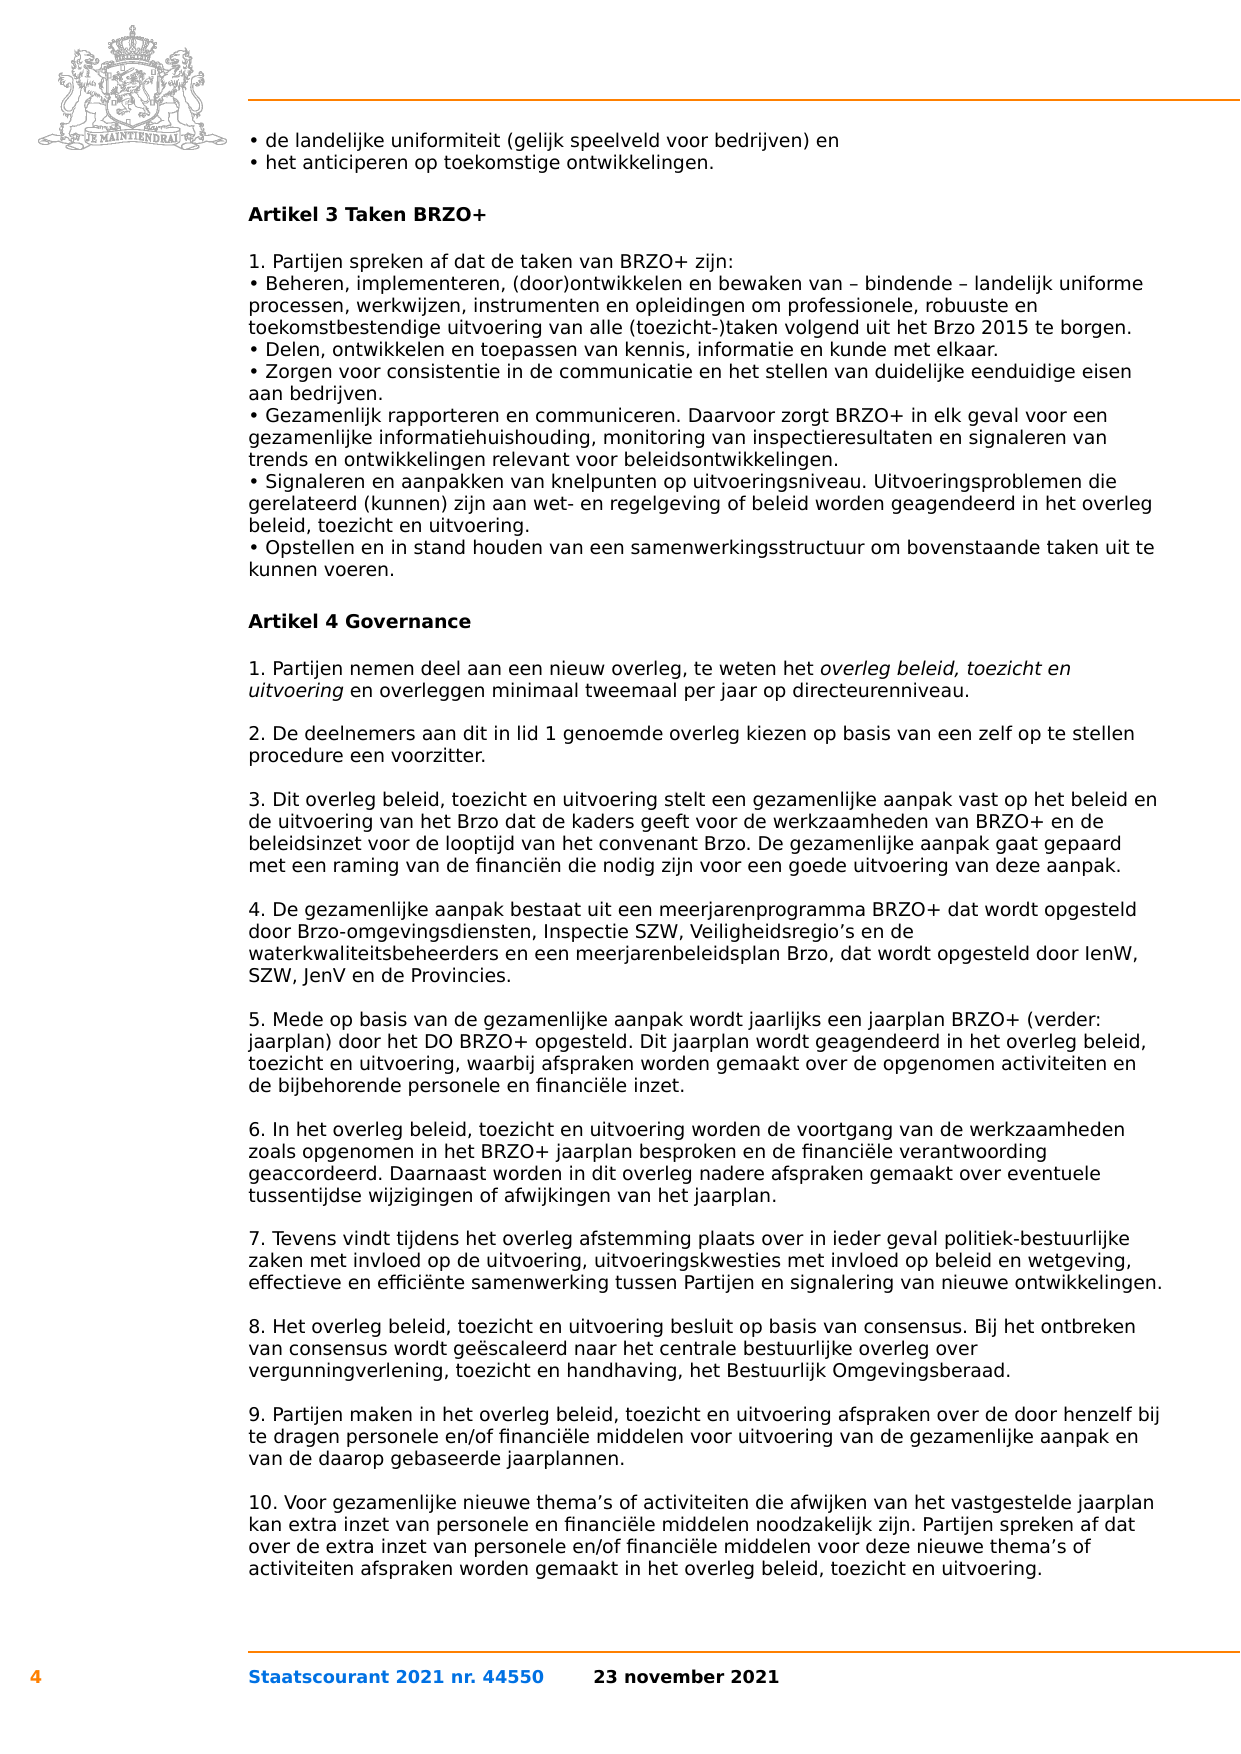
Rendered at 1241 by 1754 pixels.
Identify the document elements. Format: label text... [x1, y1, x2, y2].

text 10. Voor gezamenlijke nieuwe thema’s of activiteiten die afwijken van het vastgestelde jaarplan kan extra inzet van personele en financiële middelen noodzakelijk zijn. Partijen spreken af dat over de extra inzet van personele en/of financiële middelen voor deze nieuwe thema’s of activiteiten afspraken worden gemaakt in het overleg beleid, toezicht en uitvoering. [248, 1492, 1163, 1580]
text • Gezamenlijk rapporteren en communiceren. Daarvoor zorgt BRZO+ in elk geval voor een gezamenlijke informatiehuishouding, monitoring van inspectieresultaten en signaleren van trends en ontwikkelingen relevant voor beleidsontwikkelingen. [248, 405, 1163, 471]
text 4. De gezamenlijke aanpak bestaat uit een meerjarenprogramma BRZO+ dat wordt opgesteld door Brzo-omgevingsdiensten, Inspectie SZW, Veiligheidsregio’s en de waterkwaliteitsbeheerders en een meerjarenbeleidsplan Brzo, dat wordt opgesteld door IenW, SZW, JenV en de Provincies. [248, 899, 1163, 987]
text 2. De deelnemers aan dit in lid 1 genoemde overleg kiezen op basis van een zelf op te stellen procedure een voorzitter. [248, 723, 1163, 767]
text 1. Partijen spreken af dat de taken van BRZO+ zijn: [248, 251, 1163, 273]
text 9. Partijen maken in het overleg beleid, toezicht en uitvoering afspraken over de door henzelf bij te dragen personele en/of financiële middelen voor uitvoering van de gezamenlijke aanpak en van de daarop gebaseerde jaarplannen. [248, 1404, 1163, 1470]
text 5. Mede op basis van de gezamenlijke aanpak wordt jaarlijks een jaarplan BRZO+ (verder: jaarplan) door het DO BRZO+ opgesteld. Dit jaarplan wordt geagendeerd in het overleg beleid, toezicht en uitvoering, waarbij afspraken worden gemaakt over de opgenomen activiteiten en de bijbehorende personele en financiële inzet. [248, 1009, 1163, 1097]
text 3. Dit overleg beleid, toezicht en uitvoering stelt een gezamenlijke aanpak vast op het beleid en de uitvoering van het Brzo dat de kaders geeft voor de werkzaamheden van BRZO+ en de beleidsinzet voor de looptijd van het convenant Brzo. De gezamenlijke aanpak gaat gepaard met een raming van de financiën die nodig zijn voor een goede uitvoering van deze aanpak. [248, 789, 1163, 877]
text 1. Partijen nemen deel aan een nieuw overleg, te weten het overleg beleid, toezicht en uitvoering en overleggen minimaal tweemaal per jaar op directeurenniveau. [248, 657, 1163, 701]
text • het anticiperen op toekomstige ontwikkelingen. [248, 152, 1163, 174]
text • de landelijke uniformiteit (gelijk speelveld voor bedrijven) en [248, 130, 1163, 152]
text • Beheren, implementeren, (door)ontwikkelen en bewaken van – bindende – landelijk uniforme processen, werkwijzen, instrumenten en opleidingen om professionele, robuuste en toekomstbestendige uitvoering van alle (toezicht-)taken volgend uit het Brzo 2015 te borgen. [248, 273, 1163, 339]
subtitle Artikel 4 Governance [248, 611, 1163, 632]
subtitle Artikel 3 Taken BRZO+ [248, 204, 1163, 226]
text • Zorgen voor consistentie in de communicatie en het stellen van duidelijke eenduidige eisen aan bedrijven. [248, 361, 1163, 405]
text • Opstellen en in stand houden van een samenwerkingsstructuur om bovenstaande taken uit te kunnen voeren. [248, 537, 1163, 581]
text 6. In het overleg beleid, toezicht en uitvoering worden de voortgang van de werkzaamheden zoals opgenomen in het BRZO+ jaarplan besproken en de financiële verantwoording geaccordeerd. Daarnaast worden in dit overleg nadere afspraken gemaakt over eventuele tussentijdse wijzigingen of afwijkingen van het jaarplan. [248, 1118, 1163, 1206]
text 7. Tevens vindt tijdens het overleg afstemming plaats over in ieder geval politiek-bestuurlijke zaken met invloed op de uitvoering, uitvoeringskwesties met invloed op beleid en wetgeving, effectieve en efficiënte samenwerking tussen Partijen en signalering van nieuwe ontwikkelingen. [248, 1228, 1163, 1294]
text 8. Het overleg beleid, toezicht en uitvoering besluit op basis van consensus. Bij het ontbreken van consensus wordt geëscaleerd naar het centrale bestuurlijke overleg over vergunningverlening, toezicht en handhaving, het Bestuurlijk Omgevingsberaad. [248, 1316, 1163, 1382]
picture [38, 25, 227, 150]
text • Signaleren en aanpakken van knelpunten op uitvoeringsniveau. Uitvoeringsproblemen die gerelateerd (kunnen) zijn aan wet- en regelgeving of beleid worden geagendeerd in het overleg beleid, toezicht en uitvoering. [248, 471, 1163, 537]
text • Delen, ontwikkelen en toepassen van kennis, informatie en kunde met elkaar. [248, 339, 1163, 361]
